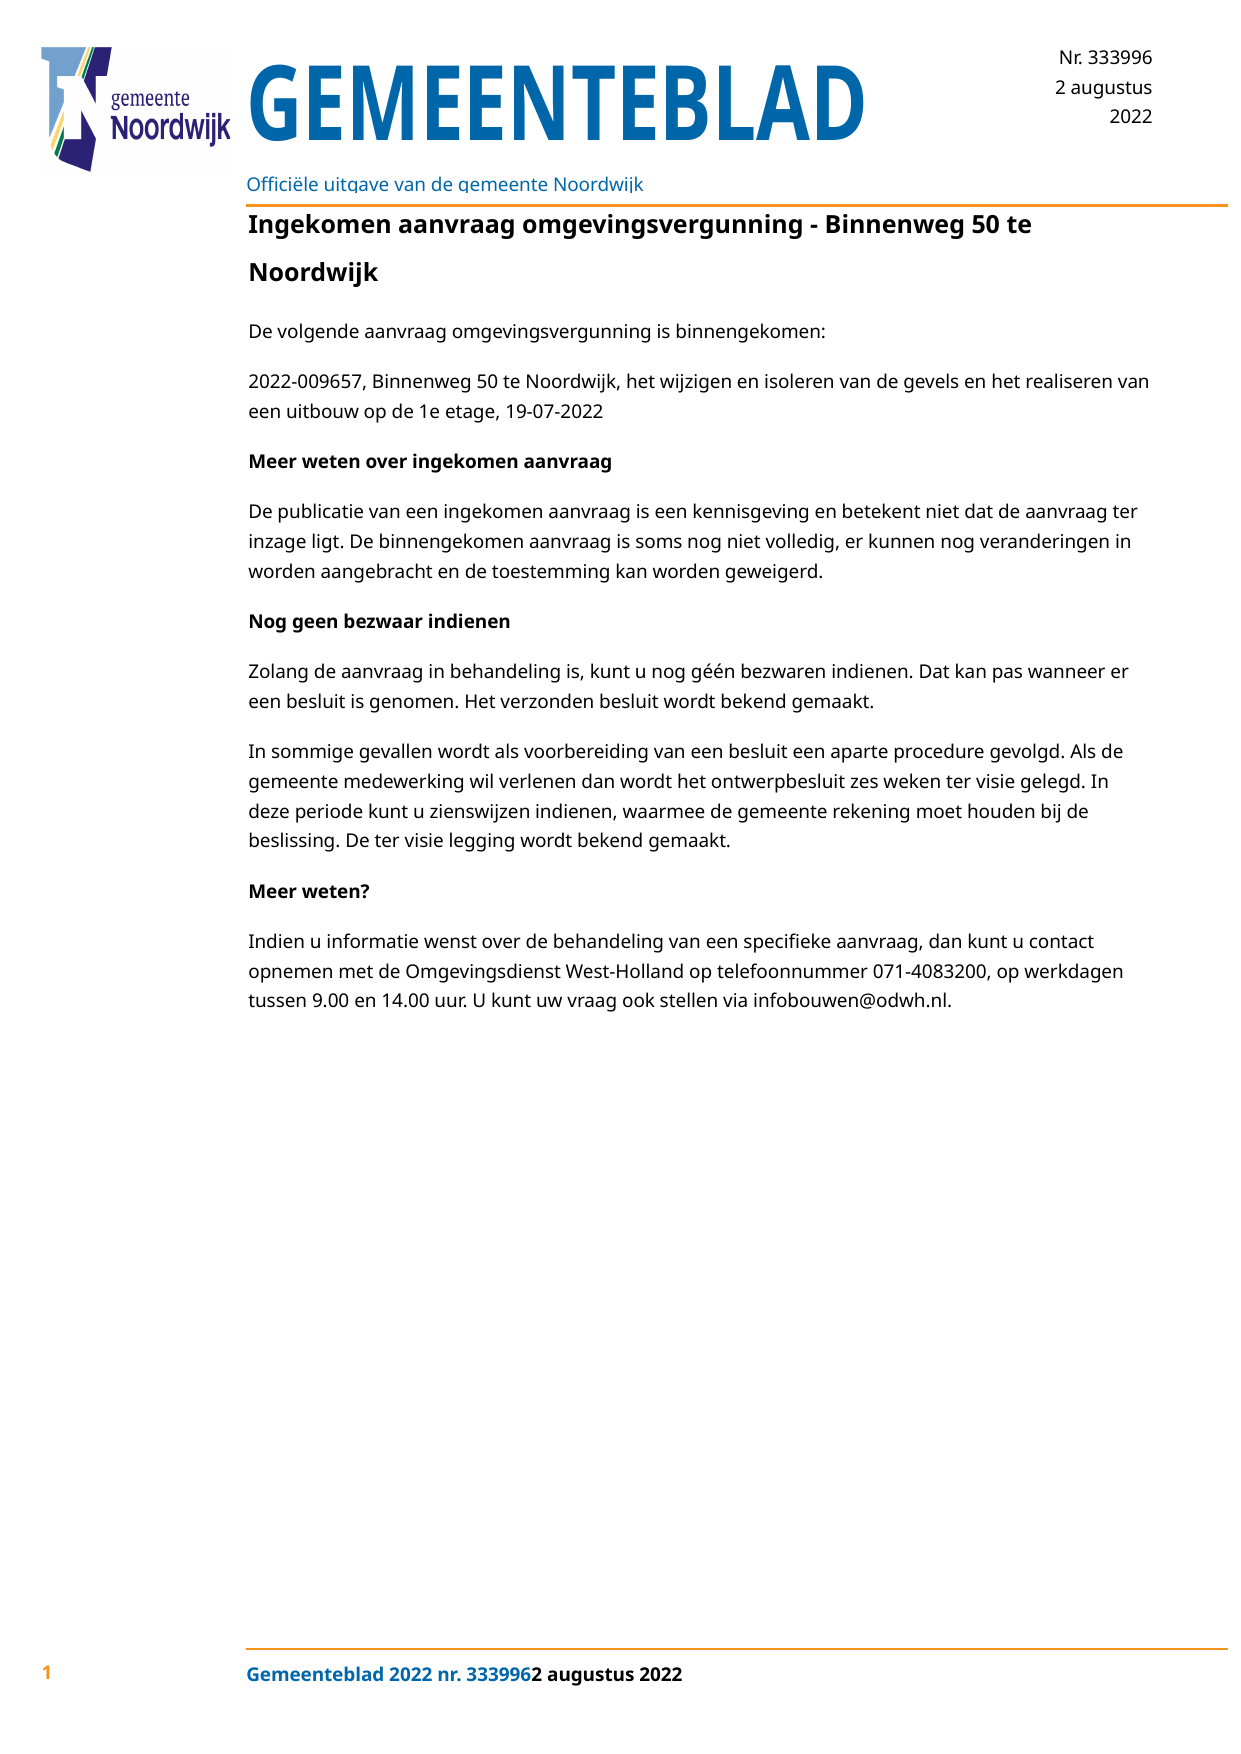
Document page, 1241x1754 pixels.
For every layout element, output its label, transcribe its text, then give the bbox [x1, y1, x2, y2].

text De publicatie van een ingekomen aanvraag is een kennisgeving en betekent niet dat de aanvraag ter inzage ligt. De binnengekomen aanvraag is soms nog niet volledig, er kunnen nog veranderingen in worden aangebracht en de toestemming kan worden geweigerd. [248, 499, 1152, 584]
text Meer weten over ingekomen aanvraag [248, 448, 1152, 474]
picture [41, 47, 231, 172]
text Ingekomen aanvraag omgevingsvergunning - Binnenweg 50 te Noordwijk [248, 207, 1152, 288]
text Meer weten? [248, 878, 1152, 904]
text In sommige gevallen wordt als voorbereiding van een besluit een aparte procedure gevolgd. Als de gemeente medewerking wil verlenen dan wordt het ontwerpbesluit zes weken ter visie gelegd. In deze periode kunt u zienswijzen indienen, waarmee de gemeente rekening moet houden bij de beslissing. De ter visie legging wordt bekend gemaakt. [248, 739, 1152, 853]
text 2022-009657, Binnenweg 50 te Noordwijk, het wijzigen en isoleren van de gevels en het realiseren van een uitbouw op de 1e etage, 19-07-2022 [248, 368, 1152, 424]
text Zolang de aanvraag in behandeling is, kunt u nog géén bezwaren indienen. Dat kan pas wanneer er een besluit is genomen. Het verzonden besluit wordt bekend gemaakt. [248, 659, 1152, 714]
text Indien u informatie wenst over de behandeling van een specifieke aanvraag, dan kunt u contact opnemen met de Omgevingsdienst West-Holland op telefoonnummer 071-4083200, op werkdagen tussen 9.00 en 14.00 uur. U kunt uw vraag ook stellen via infobouwen@odwh.nl. [248, 928, 1152, 1013]
text De volgende aanvraag omgevingsvergunning is binnengekomen: [248, 318, 1152, 344]
text Nog geen bezwaar indienen [248, 608, 1152, 634]
